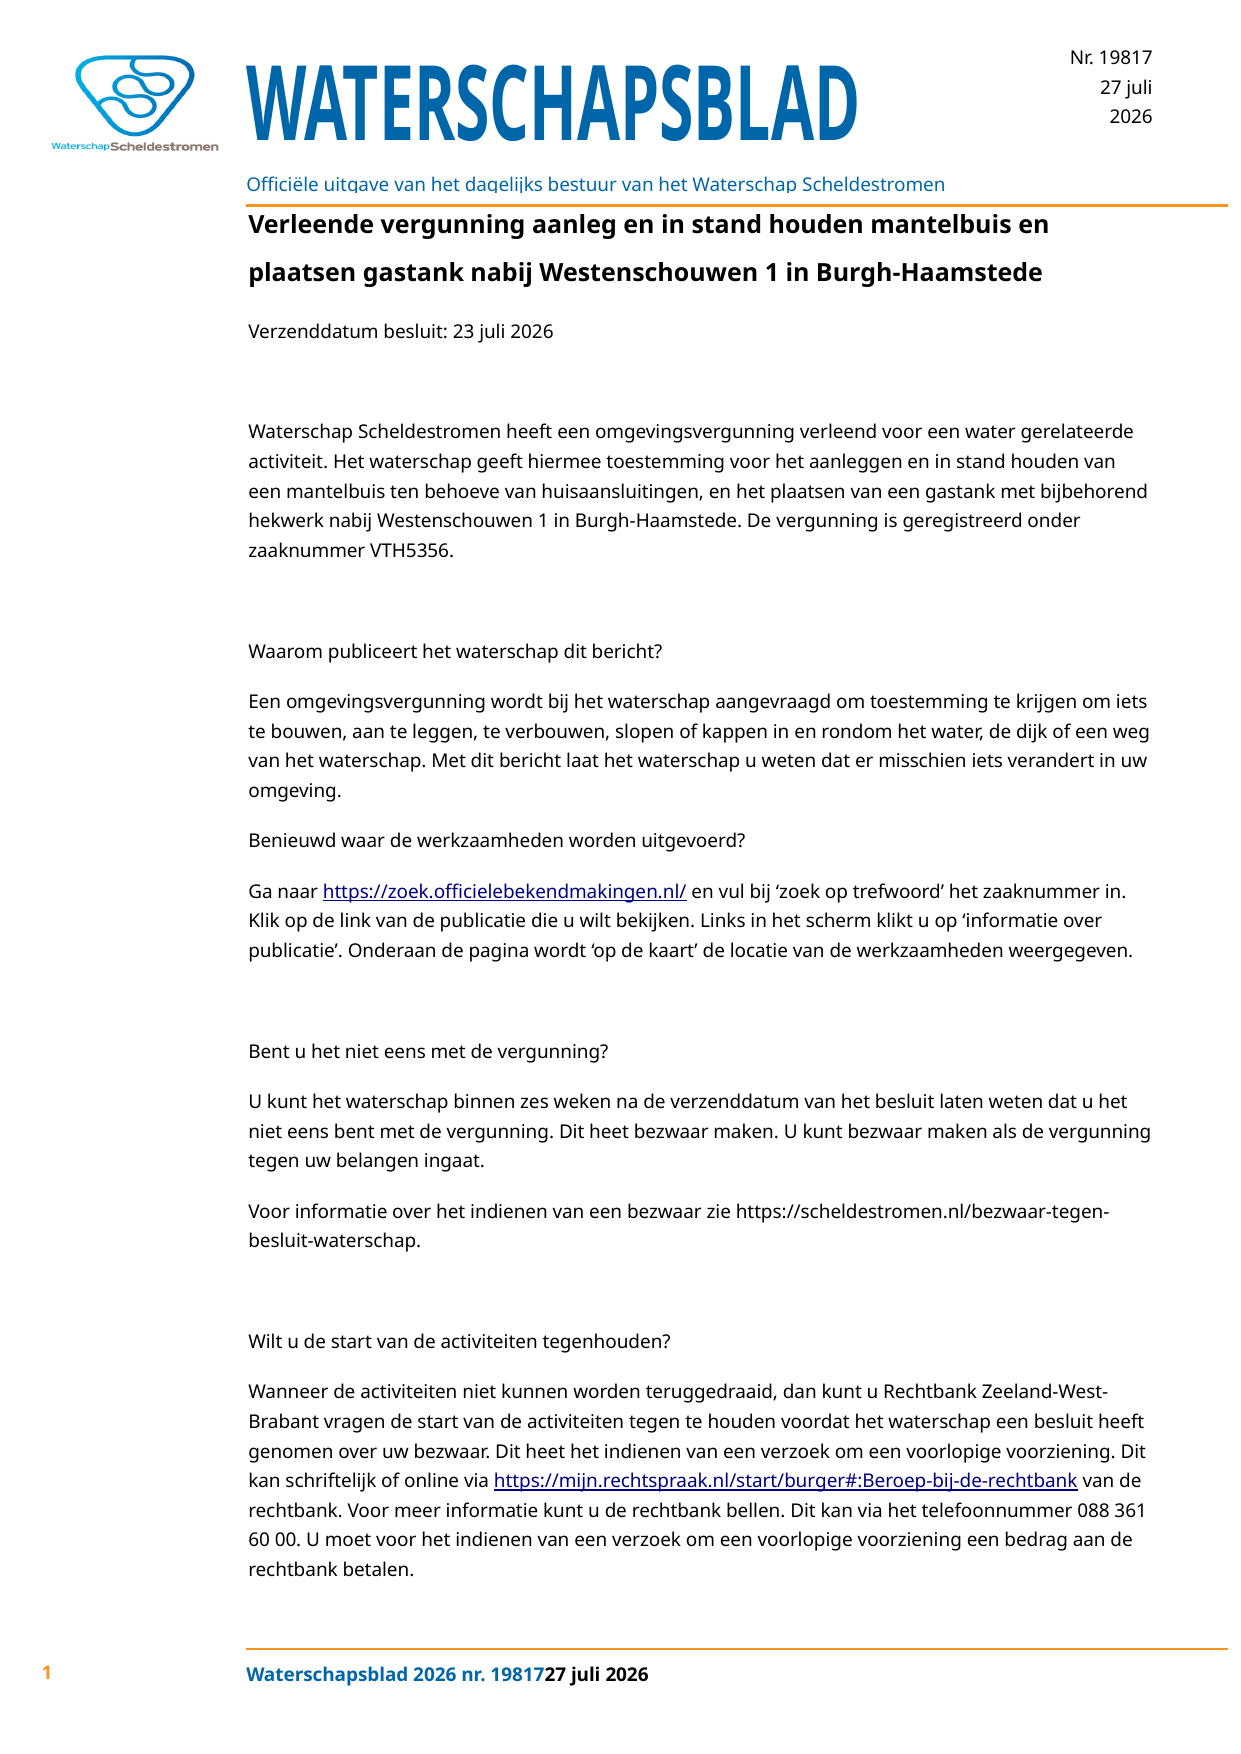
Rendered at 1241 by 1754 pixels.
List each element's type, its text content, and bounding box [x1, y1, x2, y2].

text Verleende vergunning aanleg en in stand houden mantelbuis en plaatsen gastank nabij Westenschouwen 1 in Burgh-Haamstede [248, 207, 1152, 288]
text Bent u het niet eens met de vergunning? [248, 1038, 1152, 1064]
text Wilt u de start van de activiteiten tegenhouden? [248, 1328, 1152, 1354]
text Benieuwd waar de werkzaamheden worden uitgevoerd? [248, 827, 1152, 853]
text Waterschap Scheldestromen heeft een omgevingsvergunning verleend voor een water gerelateerde activiteit. Het waterschap geeft hiermee toestemming voor het aanleggen en in stand houden van een mantelbuis ten behoeve van huisaansluitingen, en het plaatsen van een gastank met bijbehorend hekwerk nabij Westenschouwen 1 in Burgh-Haamstede. De vergunning is geregistreerd onder zaaknummer VTH5356. [248, 419, 1152, 563]
picture [41, 47, 231, 172]
text Wanneer de activiteiten niet kunnen worden teruggedraaid, dan kunt u Rechtbank Zeeland-West-Brabant vragen de start van de activiteiten tegen te houden voordat het waterschap een besluit heeft genomen over uw bezwaar. Dit heet het indienen van een verzoek om een voorlopige voorziening. Dit kan schriftelijk of online via https://mijn.rechtspraak.nl/start/burger#:Beroep-bij-de-rechtbank van de rechtbank. Voor meer informatie kunt u de rechtbank bellen. Dit kan via het telefoonnummer 088 361 60 00. U moet voor het indienen van een verzoek om een voorlopige voorziening een bedrag aan de rechtbank betalen. [248, 1379, 1152, 1582]
text Verzenddatum besluit: 23 juli 2026 [248, 318, 1152, 344]
text Voor informatie over het indienen van een bezwaar zie https://scheldestromen.nl/bezwaar-tegen-besluit-waterschap. [248, 1198, 1152, 1253]
text Waarom publiceert het waterschap dit bericht? [248, 638, 1152, 664]
text Een omgevingsvergunning wordt bij het waterschap aangevraagd om toestemming te krijgen om iets te bouwen, aan te leggen, te verbouwen, slopen of kappen in en rondom het water, de dijk of een weg van het waterschap. Met dit bericht laat het waterschap u weten dat er misschien iets verandert in uw omgeving. [248, 688, 1152, 803]
text U kunt het waterschap binnen zes weken na de verzenddatum van het besluit laten weten dat u het niet eens bent met de vergunning. Dit heet bezwaar maken. U kunt bezwaar maken als de vergunning tegen uw belangen ingaat. [248, 1088, 1152, 1173]
text Ga naar https://zoek.officielebekendmakingen.nl/ en vul bij ‘zoek op trefwoord’ het zaaknummer in. Klik op de link van de publicatie die u wilt bekijken. Links in het scherm klikt u op ‘informatie over publicatie’. Onderaan de pagina wordt ‘op de kaart’ de locatie van de werkzaamheden weergegeven. [248, 878, 1152, 963]
